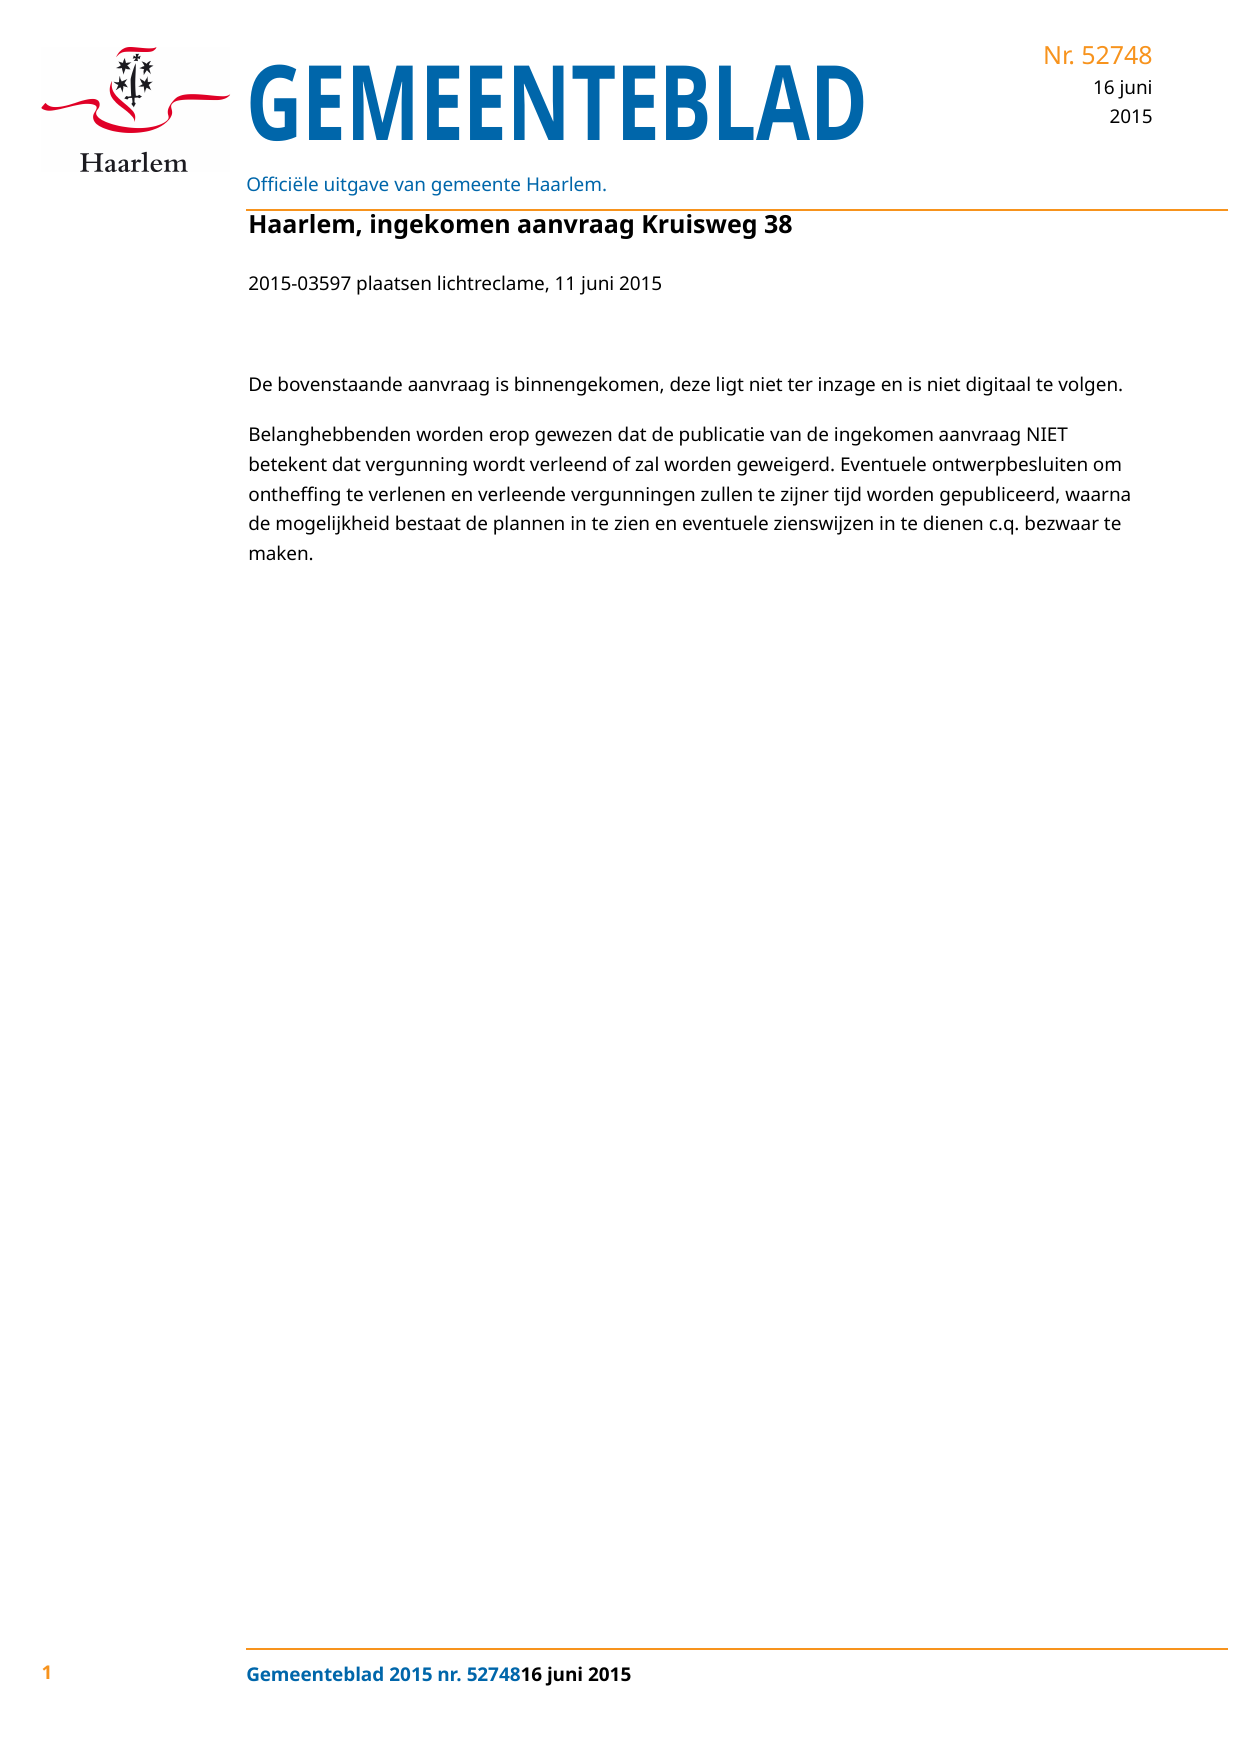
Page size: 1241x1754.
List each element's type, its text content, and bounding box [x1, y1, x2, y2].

text Haarlem, ingekomen aanvraag Kruisweg 38 [248, 211, 1152, 241]
text 2015-03597 plaatsen lichtreclame, 11 juni 2015 [248, 270, 1152, 296]
picture [41, 47, 231, 172]
text Belanghebbenden worden erop gewezen dat de publicatie van de ingekomen aanvraag NIET betekent dat vergunning wordt verleend of zal worden geweigerd. Eventuele ontwerpbesluiten om ontheffing te verlenen en verleende vergunningen zullen te zijner tijd worden gepubliceerd, waarna de mogelijkheid bestaat de plannen in te zien en eventuele zienswijzen in te dienen c.q. bezwaar te maken. [248, 422, 1152, 566]
text De bovenstaande aanvraag is binnengekomen, deze ligt niet ter inzage en is niet digitaal te volgen. [248, 371, 1152, 397]
